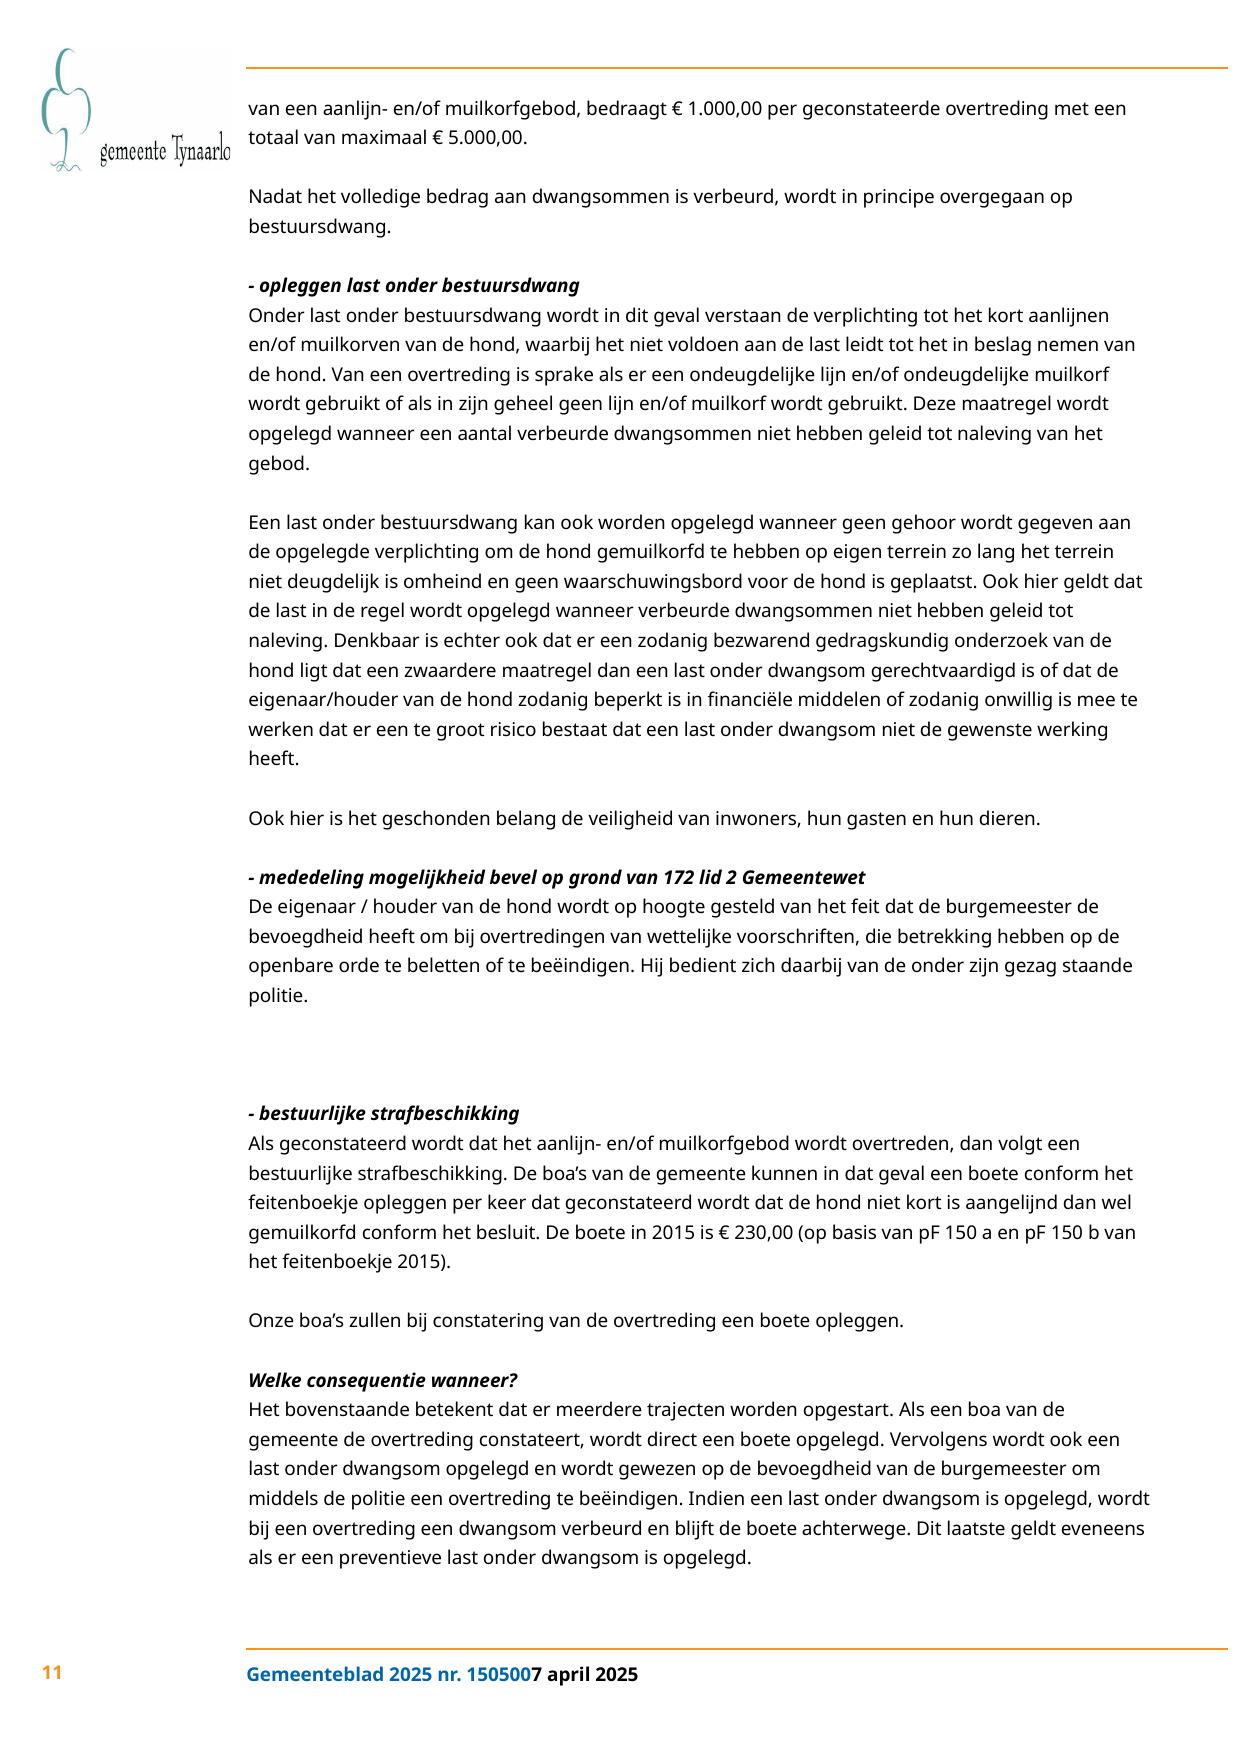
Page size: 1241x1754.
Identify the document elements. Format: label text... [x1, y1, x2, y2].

text Nadat het volledige bedrag aan dwangsommen is verbeurd, wordt in principe overgegaan op bestuursdwang. [248, 183, 1152, 239]
text van een aanlijn- en/of muilkorfgebod, bedraagt € 1.000,00 per geconstateerde overtreding met een totaal van maximaal € 5.000,00. [248, 95, 1152, 150]
text Een last onder bestuursdwang kan ook worden opgelegd wanneer geen gehoor wordt gegeven aan de opgelegde verplichting om de hond gemuilkorfd te hebben op eigen terrein zo lang het terrein niet deugdelijk is omheind en geen waarschuwingsbord voor de hond is geplaatst. Ook hier geldt dat de last in de regel wordt opgelegd wanneer verbeurde dwangsommen niet hebben geleid tot naleving. Denkbaar is echter ook dat er een zodanig bezwarend gedragskundig onderzoek van de hond ligt dat een zwaardere maatregel dan een last onder dwangsom gerechtvaardigd is of dat de eigenaar/houder van de hond zodanig beperkt is in financiële middelen of zodanig onwillig is mee te werken dat er een te groot risico bestaat dat een last onder dwangsom niet de gewenste werking heeft. [248, 509, 1152, 771]
text Als geconstateerd wordt dat het aanlijn- en/of muilkorfgebod wordt overtreden, dan volgt een bestuurlijke strafbeschikking. De boa’s van de gemeente kunnen in dat geval een boete conform het feitenboekje opleggen per keer dat geconstateerd wordt dat de hond niet kort is aangelijnd dan wel gemuilkorfd conform het besluit. De boete in 2015 is € 230,00 (op basis van pF 150 a en pF 150 b van het feitenboekje 2015). [248, 1130, 1152, 1274]
text Het bovenstaande betekent dat er meerdere trajecten worden opgestart. Als een boa van de gemeente de overtreding constateert, wordt direct een boete opgelegd. Vervolgens wordt ook een last onder dwangsom opgelegd en wordt gewezen op de bevoegdheid van de burgemeester om middels de politie een overtreding te beëindigen. Indien een last onder dwangsom is opgelegd, wordt bij een overtreding een dwangsom verbeurd en blijft de boete achterwege. Dit laatste geldt eveneens als er een preventieve last onder dwangsom is opgelegd. [248, 1396, 1152, 1570]
picture [41, 47, 231, 172]
text - opleggen last onder bestuursdwang [248, 272, 1152, 298]
text - mededeling mogelijkheid bevel op grond van 172 lid 2 Gemeentewet [248, 864, 1152, 890]
text - bestuurlijke strafbeschikking [248, 1101, 1152, 1126]
text Ook hier is het geschonden belang de veiligheid van inwoners, hun gasten en hun dieren. [248, 805, 1152, 831]
text Onder last onder bestuursdwang wordt in dit geval verstaan de verplichting tot het kort aanlijnen en/of muilkorven van de hond, waarbij het niet voldoen aan de last leidt tot het in beslag nemen van de hond. Van een overtreding is sprake als er een ondeugdelijke lijn en/of ondeugdelijke muilkorf wordt gebruikt of als in zijn geheel geen lijn en/of muilkorf wordt gebruikt. Deze maatregel wordt opgelegd wanneer een aantal verbeurde dwangsommen niet hebben geleid tot naleving van het gebod. [248, 302, 1152, 476]
text Welke consequentie wanneer? [248, 1367, 1152, 1393]
text De eigenaar / houder van de hond wordt op hoogte gesteld van het feit dat de burgemeester de bevoegdheid heeft om bij overtredingen van wettelijke voorschriften, die betrekking hebben op de openbare orde te beletten of te beëindigen. Hij bedient zich daarbij van de onder zijn gezag staande politie. [248, 893, 1152, 1008]
text Onze boa’s zullen bij constatering van de overtreding een boete opleggen. [248, 1308, 1152, 1333]
